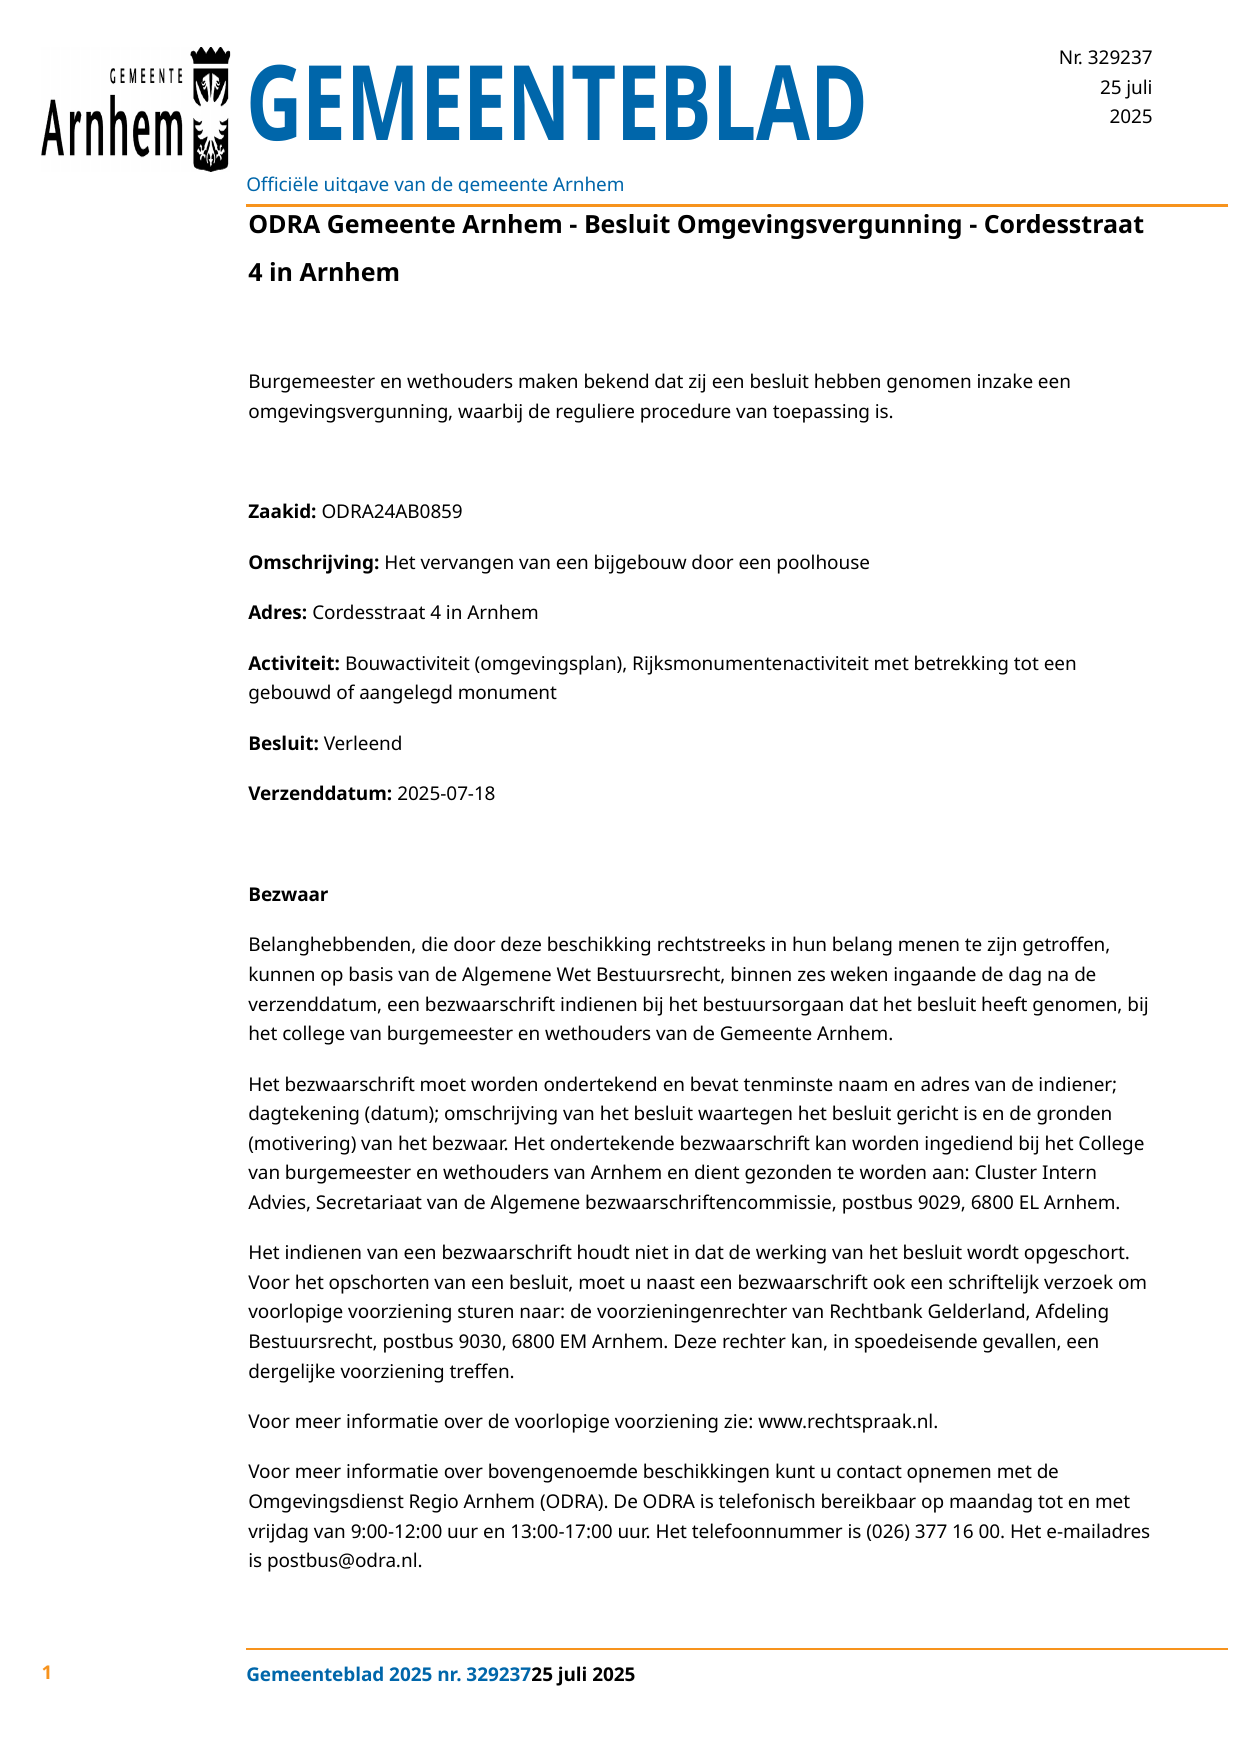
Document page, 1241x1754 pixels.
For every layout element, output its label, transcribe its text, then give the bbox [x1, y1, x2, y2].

text Voor meer informatie over bovengenoemde beschikkingen kunt u contact opnemen met de Omgevingsdienst Regio Arnhem (ODRA). De ODRA is telefonisch bereikbaar op maandag tot en met vrijdag van 9:00-12:00 uur en 13:00-17:00 uur. Het telefoonnummer is (026) 377 16 00. Het e-mailadres is postbus@odra.nl. [248, 1459, 1152, 1573]
text Besluit: Verleend [248, 730, 1152, 756]
text ODRA Gemeente Arnhem - Besluit Omgevingsvergunning - Cordesstraat 4 in Arnhem [248, 207, 1152, 288]
text Voor meer informatie over de voorlopige voorziening zie: www.rechtspraak.nl. [248, 1408, 1152, 1434]
picture [41, 47, 231, 172]
text Het bezwaarschrift moet worden ondertekend en bevat tenminste naam en adres van de indiener; dagtekening (datum); omschrijving van het besluit waartegen het besluit gericht is en de gronden (motivering) van het bezwaar. Het ondertekende bezwaarschrift kan worden ingediend bij het College van burgemeester en wethouders van Arnhem en dient gezonden te worden aan: Cluster Intern Advies, Secretariaat van de Algemene bezwaarschriftencommissie, postbus 9029, 6800 EL Arnhem. [248, 1071, 1152, 1215]
text Zaakid: ODRA24AB0859 [248, 499, 1152, 524]
text Het indienen van een bezwaarschrift houdt niet in dat de werking van het besluit wordt opgeschort. Voor het opschorten van een besluit, moet u naast een bezwaarschrift ook een schriftelijk verzoek om voorlopige voorziening sturen naar: de voorzieningenrechter van Rechtbank Gelderland, Afdeling Bestuursrecht, postbus 9030, 6800 EM Arnhem. Deze rechter kan, in spoedeisende gevallen, een dergelijke voorziening treffen. [248, 1239, 1152, 1384]
text Burgemeester en wethouders maken bekend dat zij een besluit hebben genomen inzake een omgevingsvergunning, waarbij de reguliere procedure van toepassing is. [248, 368, 1152, 424]
text Belanghebbenden, die door deze beschikking rechtstreeks in hun belang menen te zijn getroffen, kunnen op basis van de Algemene Wet Bestuursrecht, binnen zes weken ingaande de dag na de verzenddatum, een bezwaarschrift indienen bij het bestuursorgaan dat het besluit heeft genomen, bij het college van burgemeester en wethouders van de Gemeente Arnhem. [248, 932, 1152, 1046]
text Activiteit: Bouwactiviteit (omgevingsplan), Rijksmonumentenactiviteit met betrekking tot een gebouwd of aangelegd monument [248, 650, 1152, 705]
text Bezwaar [248, 881, 1152, 907]
text Adres: Cordesstraat 4 in Arnhem [248, 599, 1152, 625]
text Omschrijving: Het vervangen van een bijgebouw door een poolhouse [248, 549, 1152, 575]
text Verzenddatum: 2025-07-18 [248, 780, 1152, 806]
